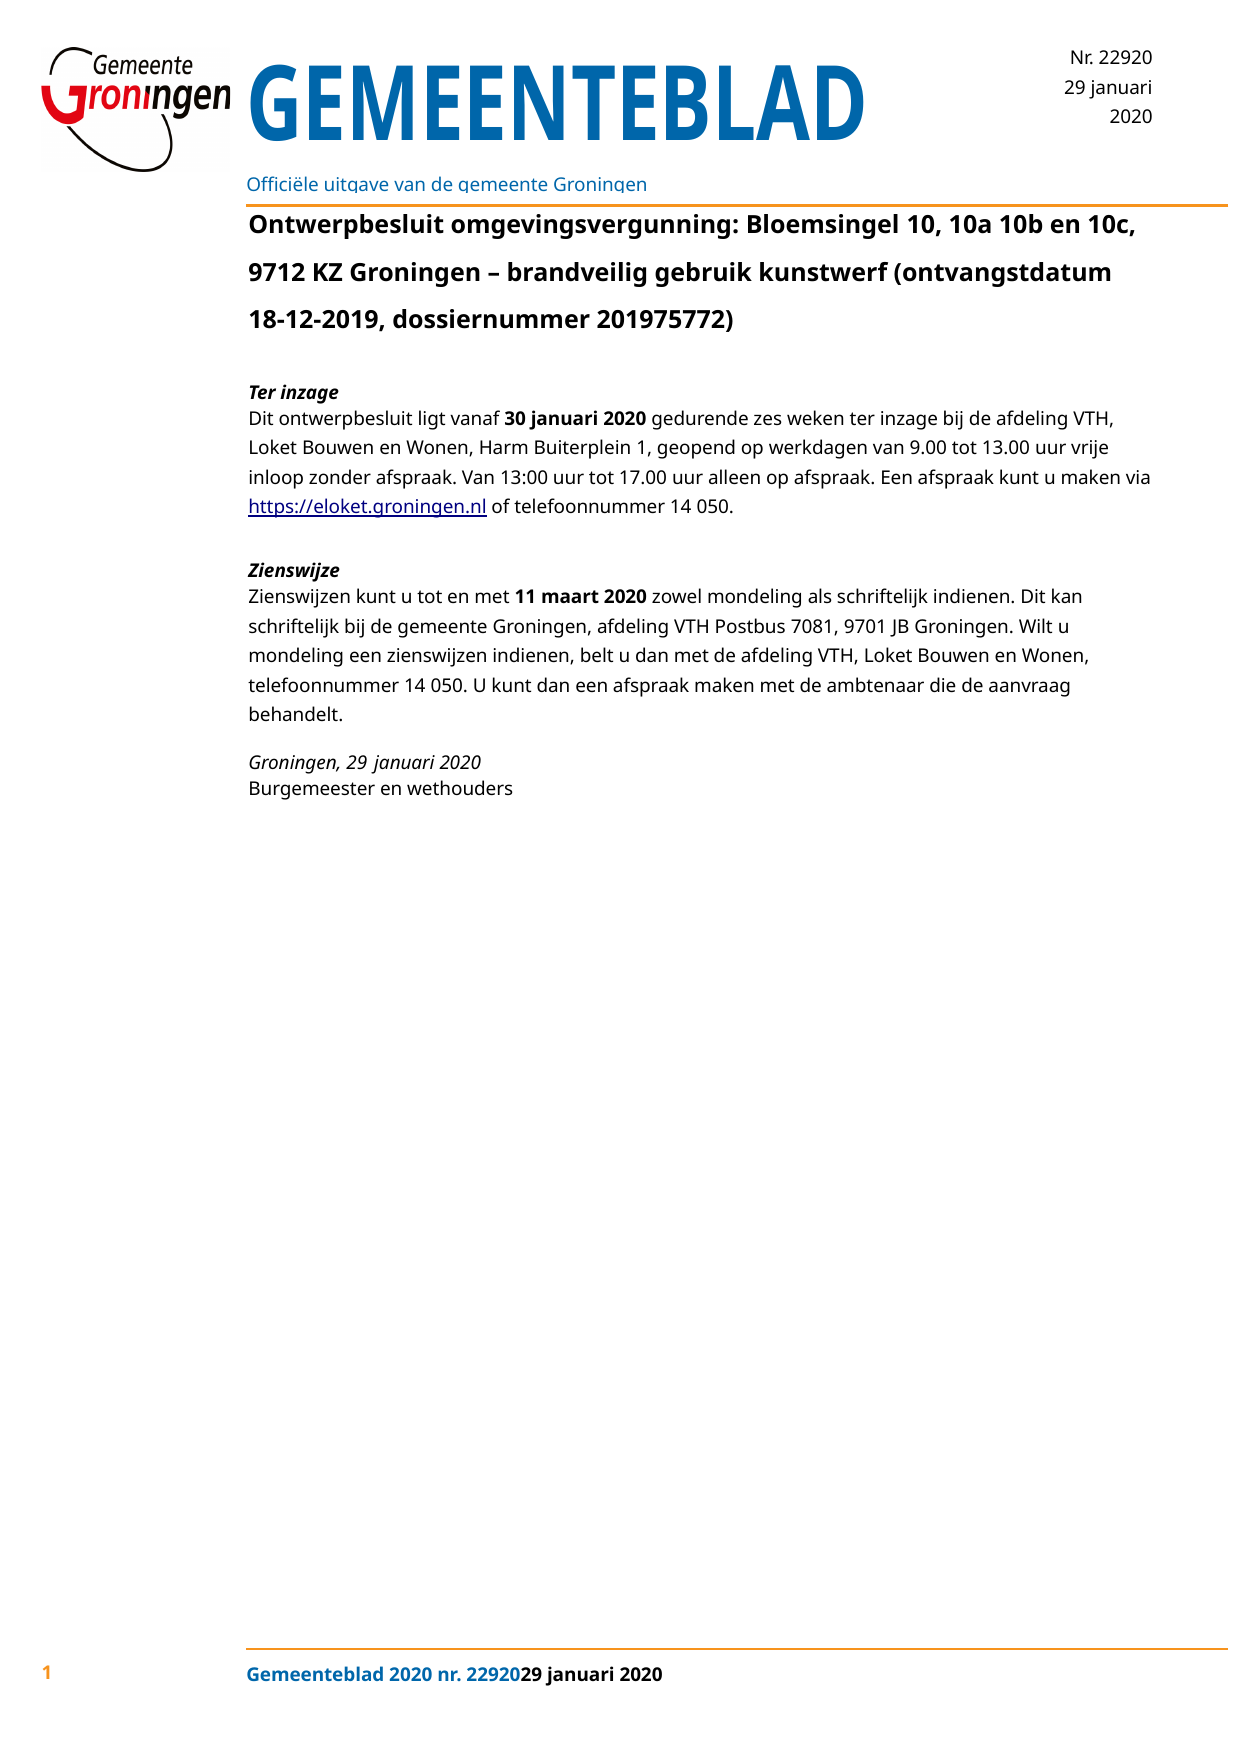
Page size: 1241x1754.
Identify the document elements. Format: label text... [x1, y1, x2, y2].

text Groningen, 29 januari 2020 [248, 749, 1152, 775]
text Dit ontwerpbesluit ligt vanaf 30 januari 2020 gedurende zes weken ter inzage bij de afdeling VTH, Loket Bouwen en Wonen, Harm Buiterplein 1, geopend op werkdagen van 9.00 tot 13.00 uur vrije inloop zonder afspraak. Van 13:00 uur tot 17.00 uur alleen op afspraak. Een afspraak kunt u maken via https://eloket.groningen.nl of telefoonnummer 14 050. [248, 405, 1152, 519]
text Ter inzage [248, 379, 1152, 405]
text Burgemeester en wethouders [248, 775, 1152, 801]
text Zienswijze [248, 557, 1152, 583]
text Zienswijzen kunt u tot en met 11 maart 2020 zowel mondeling als schriftelijk indienen. Dit kan schriftelijk bij de gemeente Groningen, afdeling VTH Postbus 7081, 9701 JB Groningen. Wilt u mondeling een zienswijzen indienen, belt u dan met de afdeling VTH, Loket Bouwen en Wonen, telefoonnummer 14 050. U kunt dan een afspraak maken met de ambtenaar die de aanvraag behandelt. [248, 583, 1152, 727]
picture [41, 47, 231, 172]
text Ontwerpbesluit omgevingsvergunning: Bloemsingel 10, 10a 10b en 10c, 9712 KZ Groningen – brandveilig gebruik kunstwerf (ontvangstdatum 18-12-2019, dossiernummer 201975772) [248, 207, 1152, 336]
